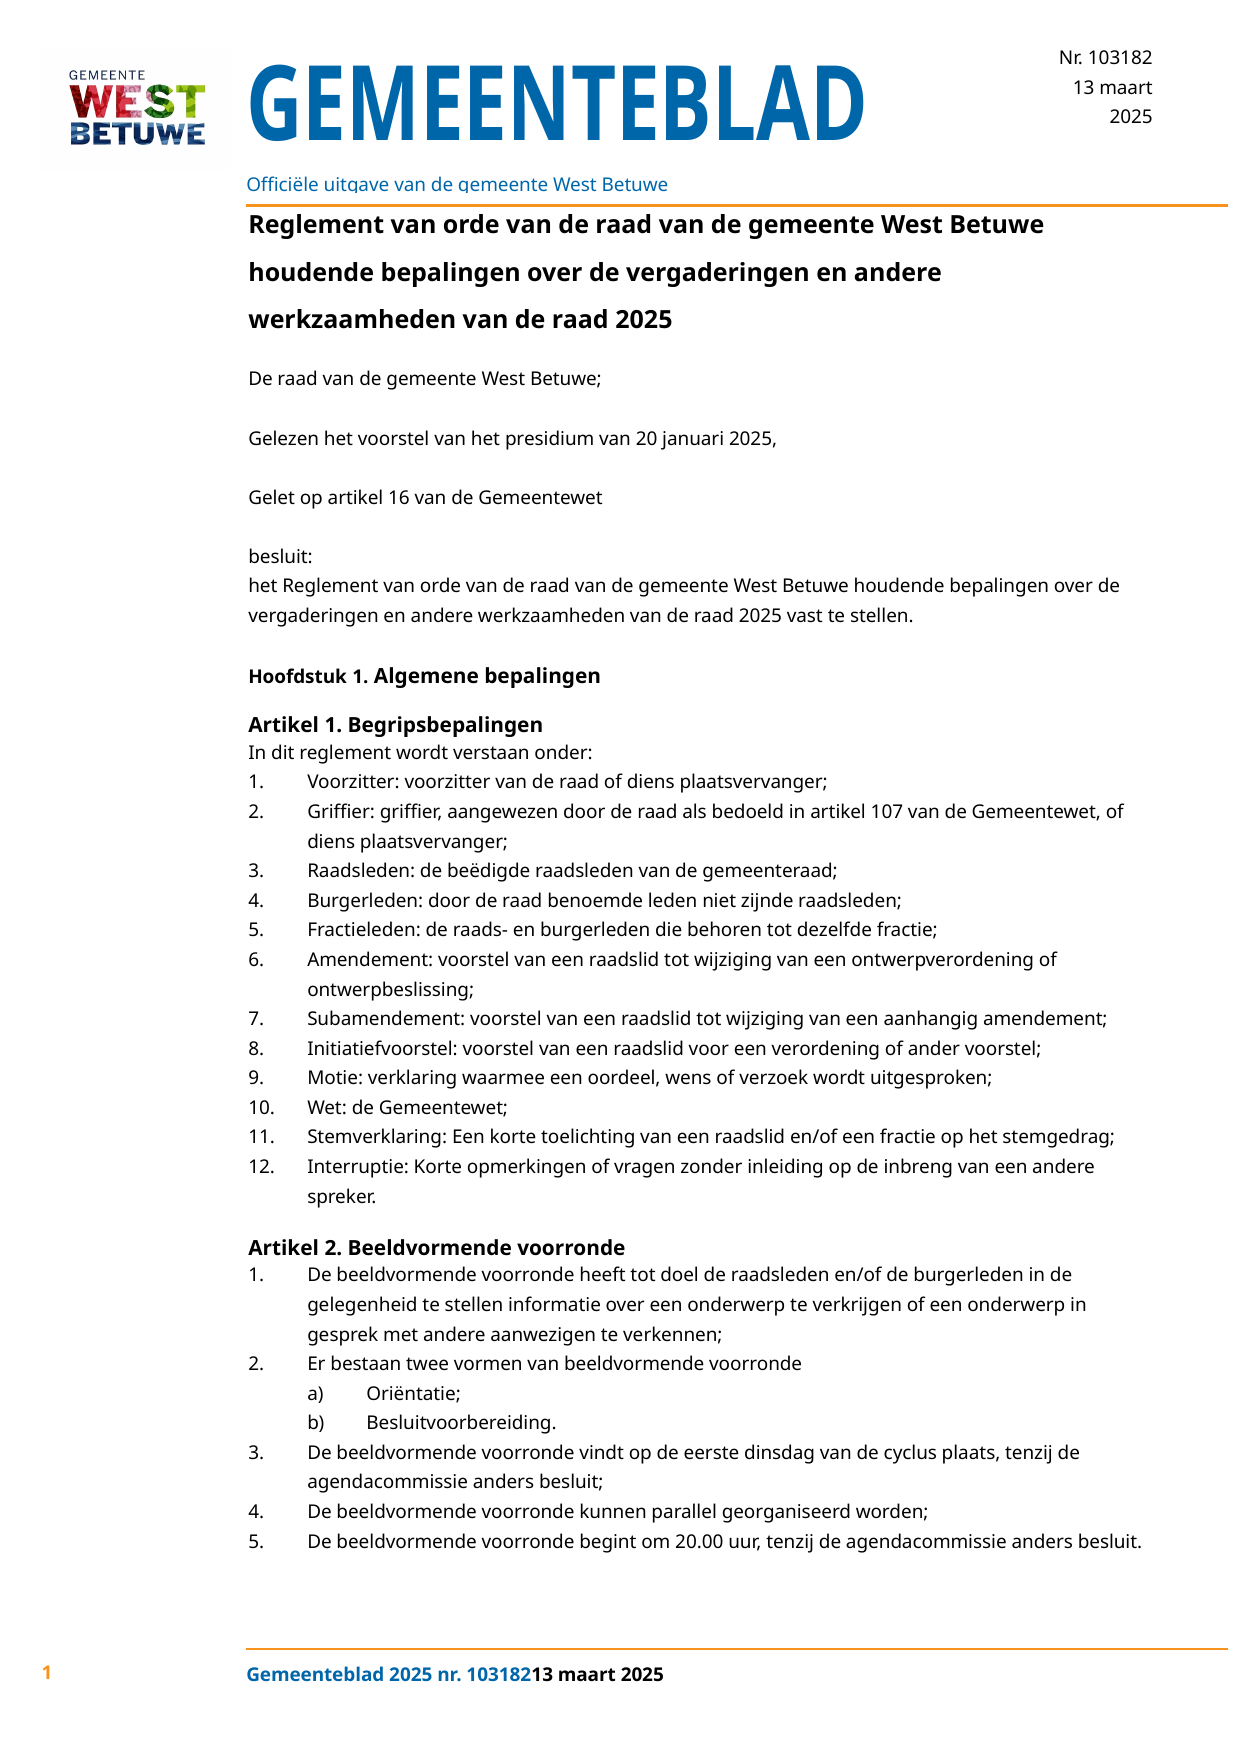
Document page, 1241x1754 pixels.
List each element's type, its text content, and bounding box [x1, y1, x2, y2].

list De beeldvormende voorronde kunnen parallel georganiseerd worden; [248, 1498, 1152, 1524]
text Artikel 2. Beeldvormende voorronde [248, 1233, 1152, 1262]
list De beeldvormende voorronde begint om 20.00 uur, tenzij de agendacommissie anders besluit. [248, 1528, 1152, 1554]
list Motie: verklaring waarmee een oordeel, wens of verzoek wordt uitgesproken; [248, 1064, 1152, 1090]
list Initiatiefvoorstel: voorstel van een raadslid voor een verordening of ander voorstel; [248, 1035, 1152, 1061]
list De beeldvormende voorronde heeft tot doel de raadsleden en/of de burgerleden in de gelegenheid te stellen informatie over een onderwerp te verkrijgen of een onderwerp in gesprek met andere aanwezigen te verkennen; [248, 1262, 1152, 1347]
list Wet: de Gemeentewet; [248, 1094, 1152, 1120]
text het Reglement van orde van de raad van de gemeente West Betuwe houdende bepalingen over de vergaderingen en andere werkzaamheden van de raad 2025 vast te stellen. [248, 573, 1152, 628]
list Raadsleden: de beëdigde raadsleden van de gemeenteraad; [248, 857, 1152, 883]
text Gelezen het voorstel van het presidium van 20 januari 2025, [248, 425, 1152, 450]
list Voorzitter: voorzitter van de raad of diens plaatsvervanger; [248, 769, 1152, 794]
text In dit reglement wordt verstaan onder: [248, 739, 1152, 765]
list Burgerleden: door de raad benoemde leden niet zijnde raadsleden; [248, 887, 1152, 913]
list Interruptie: Korte opmerkingen of vragen zonder inleiding op de inbreng van een andere spreker. [248, 1153, 1152, 1208]
list Amendement: voorstel van een raadslid tot wijziging van een ontwerpverordening of ontwerpbeslissing; [248, 946, 1152, 1001]
list Griffier: griffier, aangewezen door de raad als bedoeld in artikel 107 van de Gemeentewet, of diens plaatsvervanger; [248, 798, 1152, 853]
list De beeldvormende voorronde vindt op de eerste dinsdag van de cyclus plaats, tenzij de agendacommissie anders besluit; [248, 1439, 1152, 1494]
text Reglement van orde van de raad van de gemeente West Betuwe houdende bepalingen over de vergaderingen en andere werkzaamheden van de raad 2025 [248, 207, 1152, 336]
text De raad van de gemeente West Betuwe; [248, 366, 1152, 391]
text Hoofdstuk 1. Algemene bepalingen [248, 661, 1152, 690]
list Fractieleden: de raads- en burgerleden die behoren tot dezelfde fractie; [248, 917, 1152, 942]
text Gelet op artikel 16 van de Gemeentewet [248, 484, 1152, 509]
list Subamendement: voorstel van een raadslid tot wijziging van een aanhangig amendement; [248, 1005, 1152, 1031]
list Oriëntatie; [307, 1380, 1152, 1406]
list Stemverklaring: Een korte toelichting van een raadslid en/of een fractie op het stemgedrag; [248, 1124, 1152, 1149]
text Artikel 1. Begripsbepalingen [248, 711, 1152, 739]
list Besluitvoorbereiding. [307, 1409, 1152, 1435]
picture [41, 47, 231, 172]
list Er bestaan twee vormen van beeldvormende voorronde [248, 1350, 1152, 1376]
text besluit: [248, 543, 1152, 569]
